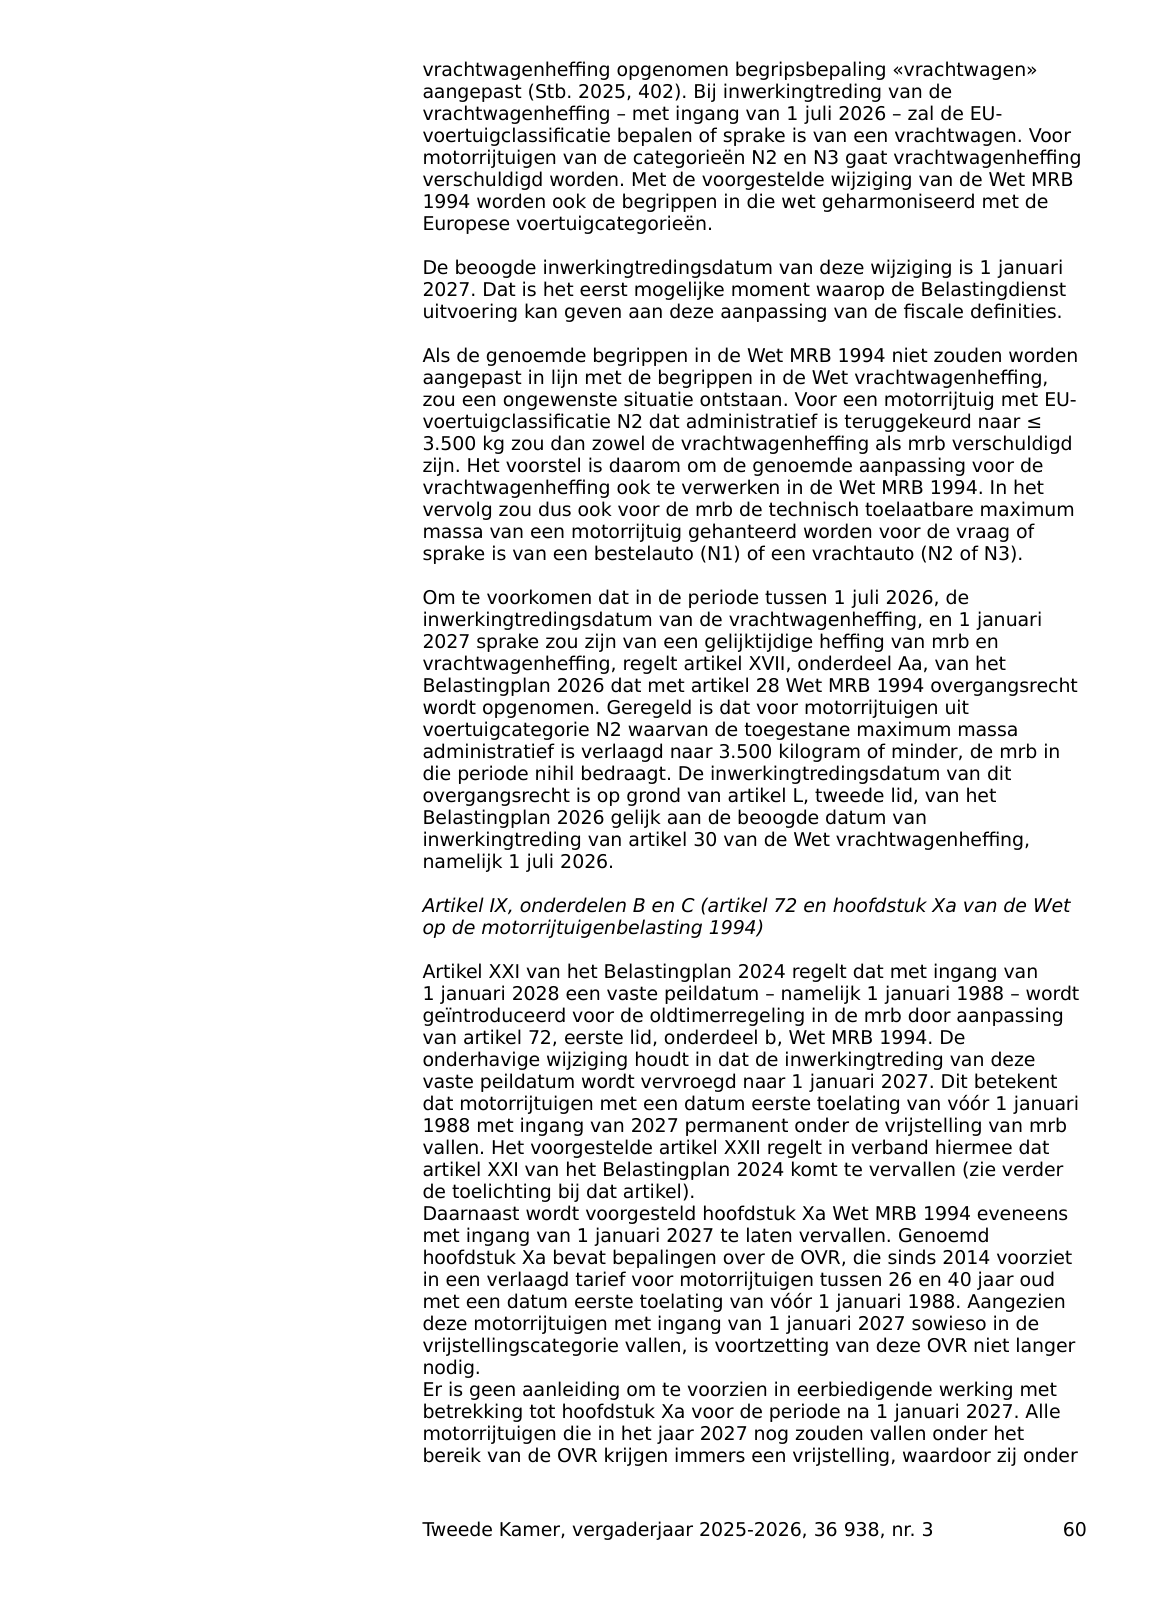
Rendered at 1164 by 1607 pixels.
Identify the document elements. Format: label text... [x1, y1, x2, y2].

text De beoogde inwerkingtredingsdatum van deze wijziging is 1 januari 2027. Dat is het eerst mogelijke moment waarop de Belastingdienst uitvoering kan geven aan deze aanpassing van de fiscale definities. [422, 257, 1087, 323]
text Als de genoemde begrippen in de Wet MRB 1994 niet zouden worden aangepast in lijn met de begrippen in de Wet vrachtwagenheffing, zou een ongewenste situatie ontstaan. Voor een motorrijtuig met EU-voertuigclassificatie N2 dat administratief is teruggekeurd naar ≤ 3.500 kg zou dan zowel de vrachtwagenheffing als mrb verschuldigd zijn. Het voorstel is daarom om de genoemde aanpassing voor de vrachtwagenheffing ook te verwerken in de Wet MRB 1994. In het vervolg zou dus ook voor de mrb de technisch toelaatbare maximum massa van een motorrijtuig gehanteerd worden voor de vraag of sprake is van een bestelauto (N1) of een vrachtauto (N2 of N3). [422, 345, 1087, 565]
text Om te voorkomen dat in de periode tussen 1 juli 2026, de inwerkingtredingsdatum van de vrachtwagenheffing, en 1 januari 2027 sprake zou zijn van een gelijktijdige heffing van mrb en vrachtwagenheffing, regelt artikel XVII, onderdeel Aa, van het Belastingplan 2026 dat met artikel 28 Wet MRB 1994 overgangsrecht wordt opgenomen. Geregeld is dat voor motorrijtuigen uit voertuigcategorie N2 waarvan de toegestane maximum massa administratief is verlaagd naar 3.500 kilogram of minder, de mrb in die periode nihil bedraagt. De inwerkingtredingsdatum van dit overgangsrecht is op grond van artikel L, tweede lid, van het Belastingplan 2026 gelijk aan de beoogde datum van inwerkingtreding van artikel 30 van de Wet vrachtwagenheffing, namelijk 1 juli 2026. [422, 587, 1087, 873]
text Artikel XXI van het Belastingplan 2024 regelt dat met ingang van 1 januari 2028 een vaste peildatum – namelijk 1 januari 1988 – wordt geïntroduceerd voor de oldtimerregeling in de mrb door aanpassing van artikel 72, eerste lid, onderdeel b, Wet MRB 1994. De onderhavige wijziging houdt in dat de inwerkingtreding van deze vaste peildatum wordt vervroegd naar 1 januari 2027. Dit betekent dat motorrijtuigen met een datum eerste toelating van vóór 1 januari 1988 met ingang van 2027 permanent onder de vrijstelling van mrb vallen. Het voorgestelde artikel XXII regelt in verband hiermee dat artikel XXI van het Belastingplan 2024 komt te vervallen (zie verder de toelichting bij dat artikel). [422, 961, 1087, 1203]
subtitle Artikel IX, onderdelen B en C (artikel 72 en hoofdstuk Xa van de Wet op de motorrijtuigenbelasting 1994) [422, 895, 1087, 939]
text Er is geen aanleiding om te voorzien in eerbiedigende werking met betrekking tot hoofdstuk Xa voor de periode na 1 januari 2027. Alle motorrijtuigen die in het jaar 2027 nog zouden vallen onder het bereik van de OVR krijgen immers een vrijstelling, waardoor zij onder [422, 1379, 1087, 1467]
text Daarnaast wordt voorgesteld hoofdstuk Xa Wet MRB 1994 eveneens met ingang van 1 januari 2027 te laten vervallen. Genoemd hoofdstuk Xa bevat bepalingen over de OVR, die sinds 2014 voorziet in een verlaagd tarief voor motorrijtuigen tussen 26 en 40 jaar oud met een datum eerste toelating van vóór 1 januari 1988. Aangezien deze motorrijtuigen met ingang van 1 januari 2027 sowieso in de vrijstellingscategorie vallen, is voortzetting van deze OVR niet langer nodig. [422, 1203, 1087, 1379]
text vrachtwagenheffing opgenomen begripsbepaling «vrachtwagen» aangepast (Stb. 2025, 402). Bij inwerkingtreding van de vrachtwagenheffing – met ingang van 1 juli 2026 – zal de EU-voertuigclassificatie bepalen of sprake is van een vrachtwagen. Voor motorrijtuigen van de categorieën N2 en N3 gaat vrachtwagenheffing verschuldigd worden. Met de voorgestelde wijziging van de Wet MRB 1994 worden ook de begrippen in die wet geharmoniseerd met de Europese voertuigcategorieën. [422, 59, 1087, 235]
